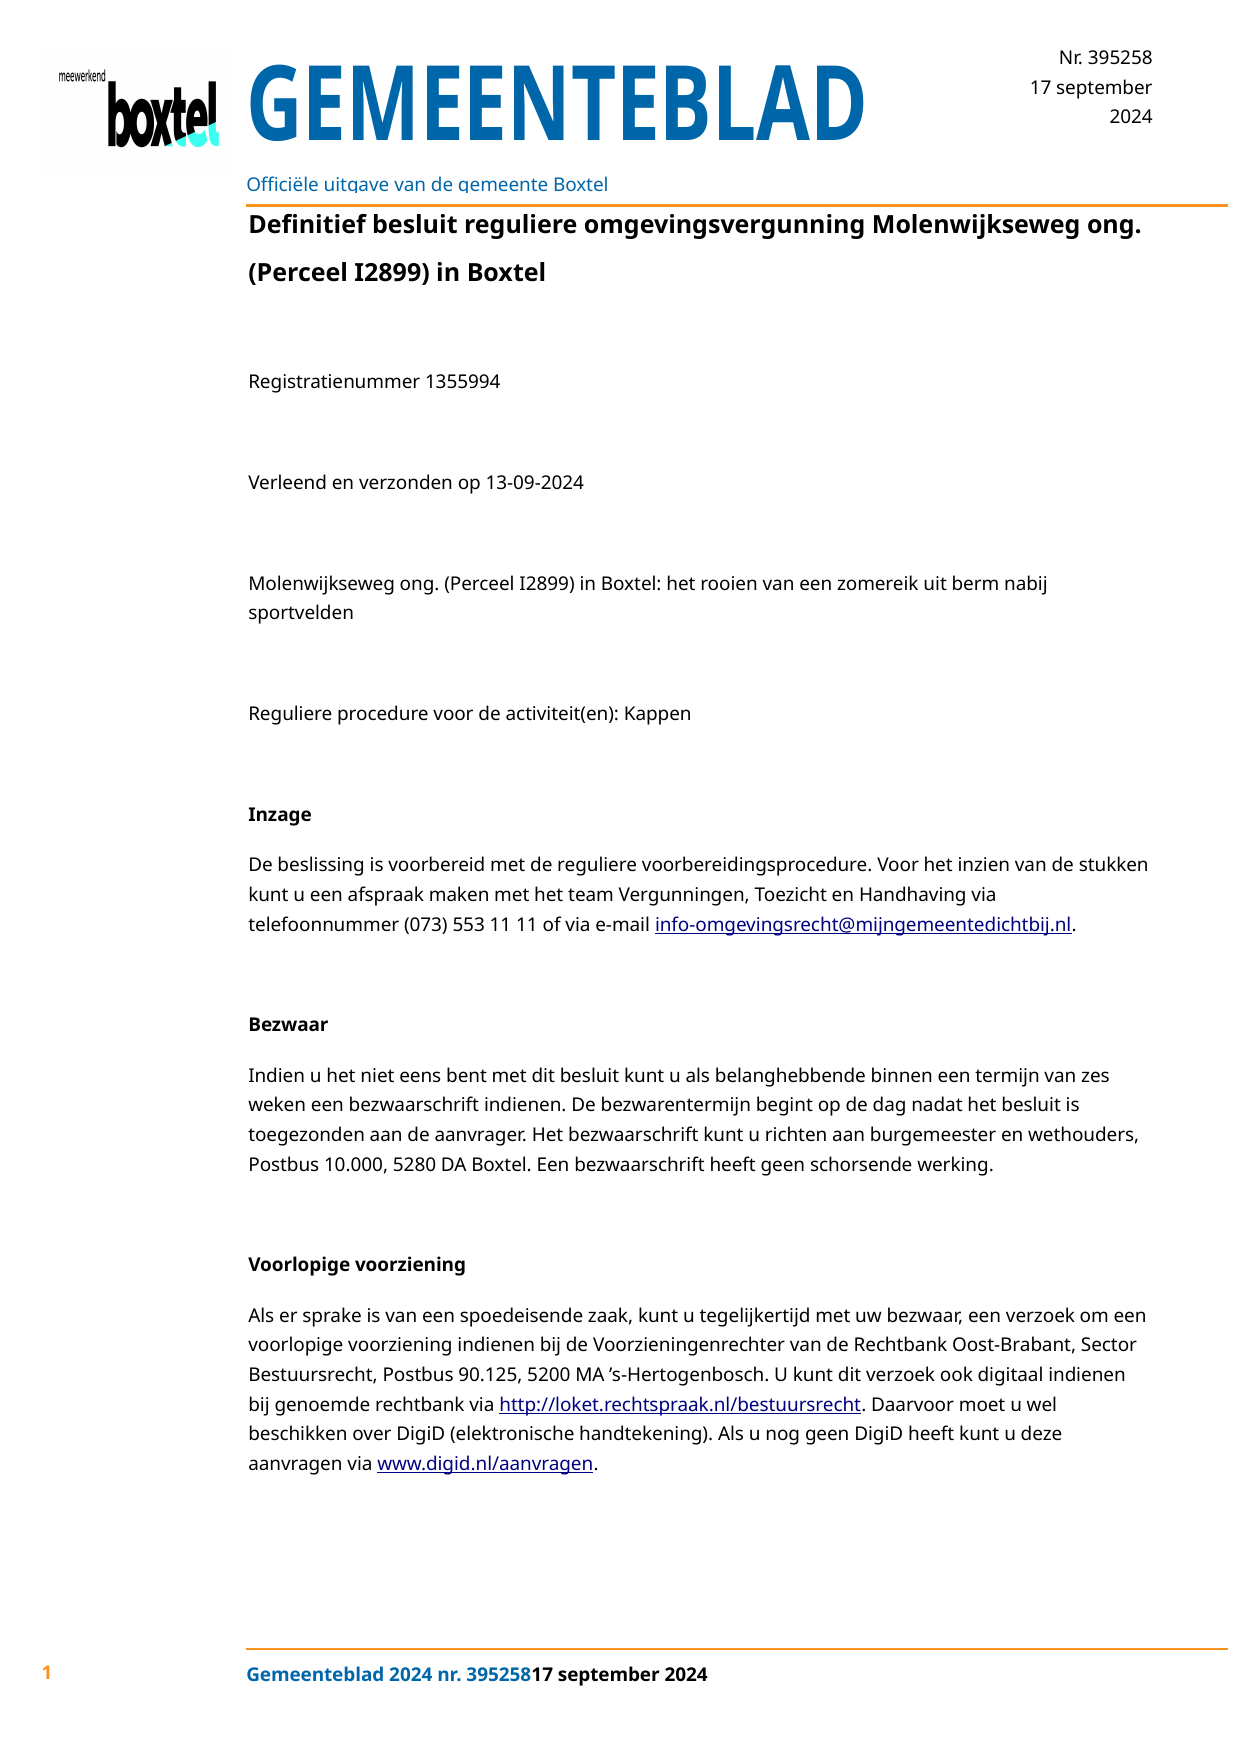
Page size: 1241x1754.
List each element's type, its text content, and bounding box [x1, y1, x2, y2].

text Bezwaar [248, 1012, 1152, 1037]
text Inzage [248, 801, 1152, 827]
text Verleend en verzonden op 13-09-2024 [248, 469, 1152, 495]
text Reguliere procedure voor de activiteit(en): Kappen [248, 700, 1152, 726]
text Definitief besluit reguliere omgevingsvergunning Molenwijkseweg ong. (Perceel I2899) in Boxtel [248, 207, 1152, 288]
text Registratienummer 1355994 [248, 368, 1152, 394]
text Als er sprake is van een spoedeisende zaak, kunt u tegelijkertijd met uw bezwaar, een verzoek om een voorlopige voorziening indienen bij de Voorzieningenrechter van de Rechtbank Oost-Brabant, Sector Bestuursrecht, Postbus 90.125, 5200 MA ’s-Hertogenbosch. U kunt dit verzoek ook digitaal indienen bij genoemde rechtbank via http://loket.rechtspraak.nl/bestuursrecht. Daarvoor moet u wel beschikken over DigiD (elektronische handtekening). Als u nog geen DigiD heeft kunt u deze aanvragen via www.digid.nl/aanvragen. [248, 1302, 1152, 1476]
text Molenwijkseweg ong. (Perceel I2899) in Boxtel: het rooien van een zomereik uit berm nabij sportvelden [248, 570, 1152, 625]
picture [41, 47, 231, 172]
text Voorlopige voorziening [248, 1252, 1152, 1277]
text De beslissing is voorbereid met de reguliere voorbereidingsprocedure. Voor het inzien van de stukken kunt u een afspraak maken met het team Vergunningen, Toezicht en Handhaving via telefoonnummer (073) 553 11 11 of via e-mail info-omgevingsrecht@mijngemeentedichtbij.nl. [248, 852, 1152, 937]
text Indien u het niet eens bent met dit besluit kunt u als belanghebbende binnen een termijn van zes weken een bezwaarschrift indienen. De bezwarentermijn begint op de dag nadat het besluit is toegezonden aan de aanvrager. Het bezwaarschrift kunt u richten aan burgemeester en wethouders, Postbus 10.000, 5280 DA Boxtel. Een bezwaarschrift heeft geen schorsende werking. [248, 1062, 1152, 1177]
